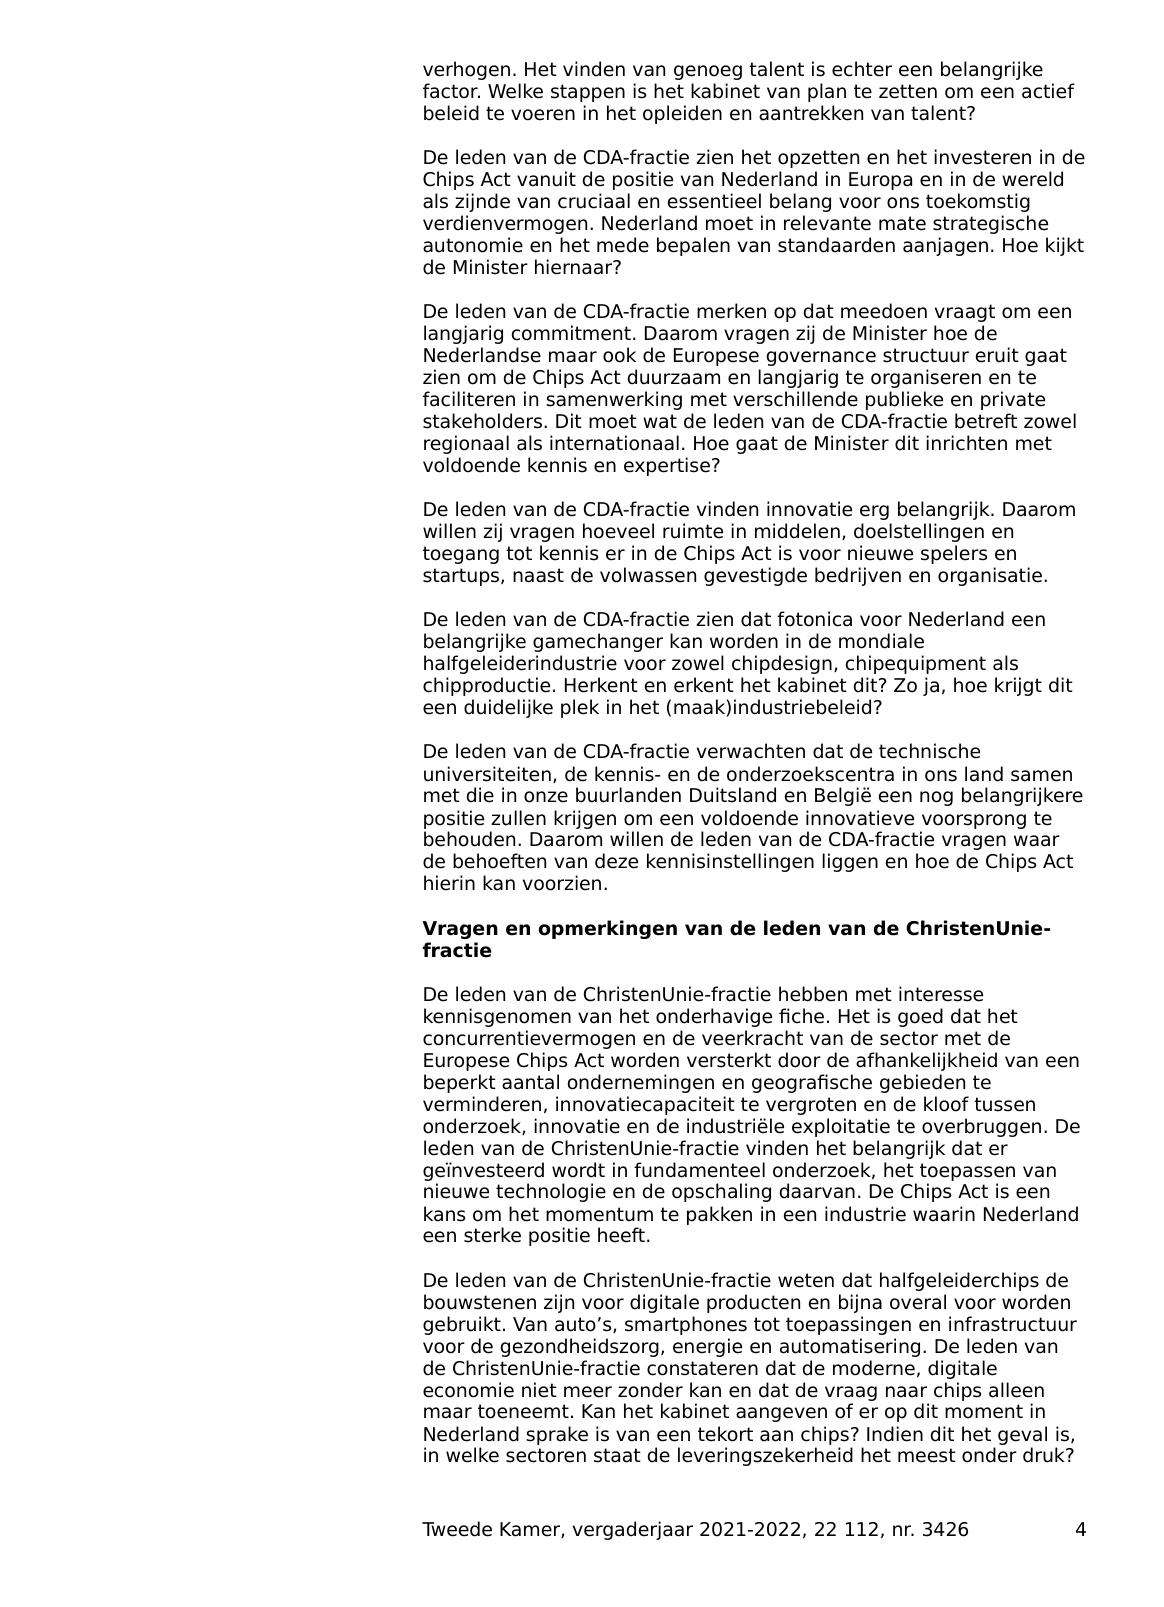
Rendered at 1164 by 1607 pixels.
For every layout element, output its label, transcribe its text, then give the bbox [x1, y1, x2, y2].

text De leden van de CDA-fractie verwachten dat de technische universiteiten, de kennis- en de onderzoekscentra in ons land samen met die in onze buurlanden Duitsland en België een nog belangrijkere positie zullen krijgen om een voldoende innovatieve voorsprong te behouden. Daarom willen de leden van de CDA-fractie vragen waar de behoeften van deze kennisinstellingen liggen en hoe de Chips Act hierin kan voorzien. [422, 741, 1087, 895]
text De leden van de CDA-fractie zien het opzetten en het investeren in de Chips Act vanuit de positie van Nederland in Europa en in de wereld als zijnde van cruciaal en essentieel belang voor ons toekomstig verdienvermogen. Nederland moet in relevante mate strategische autonomie en het mede bepalen van standaarden aanjagen. Hoe kijkt de Minister hiernaar? [422, 147, 1087, 279]
subtitle Vragen en opmerkingen van de leden van de ChristenUnie-fractie [422, 917, 1087, 961]
text De leden van de CDA-fractie zien dat fotonica voor Nederland een belangrijke gamechanger kan worden in de mondiale halfgeleiderindustrie voor zowel chipdesign, chipequipment als chipproductie. Herkent en erkent het kabinet dit? Zo ja, hoe krijgt dit een duidelijke plek in het (maak)industriebeleid? [422, 609, 1087, 719]
text De leden van de ChristenUnie-fractie weten dat halfgeleiderchips de bouwstenen zijn voor digitale producten en bijna overal voor worden gebruikt. Van auto’s, smartphones tot toepassingen en infrastructuur voor de gezondheidszorg, energie en automatisering. De leden van de ChristenUnie-fractie constateren dat de moderne, digitale economie niet meer zonder kan en dat de vraag naar chips alleen maar toeneemt. Kan het kabinet aangeven of er op dit moment in Nederland sprake is van een tekort aan chips? Indien dit het geval is, in welke sectoren staat de leveringszekerheid het meest onder druk? [422, 1269, 1087, 1467]
text De leden van de ChristenUnie-fractie hebben met interesse kennisgenomen van het onderhavige fiche. Het is goed dat het concurrentievermogen en de veerkracht van de sector met de Europese Chips Act worden versterkt door de afhankelijkheid van een beperkt aantal ondernemingen en geografische gebieden te verminderen, innovatiecapaciteit te vergroten en de kloof tussen onderzoek, innovatie en de industriële exploitatie te overbruggen. De leden van de ChristenUnie-fractie vinden het belangrijk dat er geïnvesteerd wordt in fundamenteel onderzoek, het toepassen van nieuwe technologie en de opschaling daarvan. De Chips Act is een kans om het momentum te pakken in een industrie waarin Nederland een sterke positie heeft. [422, 984, 1087, 1247]
text De leden van de CDA-fractie vinden innovatie erg belangrijk. Daarom willen zij vragen hoeveel ruimte in middelen, doelstellingen en toegang tot kennis er in de Chips Act is voor nieuwe spelers en startups, naast de volwassen gevestigde bedrijven en organisatie. [422, 499, 1087, 587]
text De leden van de CDA-fractie merken op dat meedoen vraagt om een langjarig commitment. Daarom vragen zij de Minister hoe de Nederlandse maar ook de Europese governance structuur eruit gaat zien om de Chips Act duurzaam en langjarig te organiseren en te faciliteren in samenwerking met verschillende publieke en private stakeholders. Dit moet wat de leden van de CDA-fractie betreft zowel regionaal als internationaal. Hoe gaat de Minister dit inrichten met voldoende kennis en expertise? [422, 301, 1087, 477]
text verhogen. Het vinden van genoeg talent is echter een belangrijke factor. Welke stappen is het kabinet van plan te zetten om een actief beleid te voeren in het opleiden en aantrekken van talent? [422, 59, 1087, 125]
